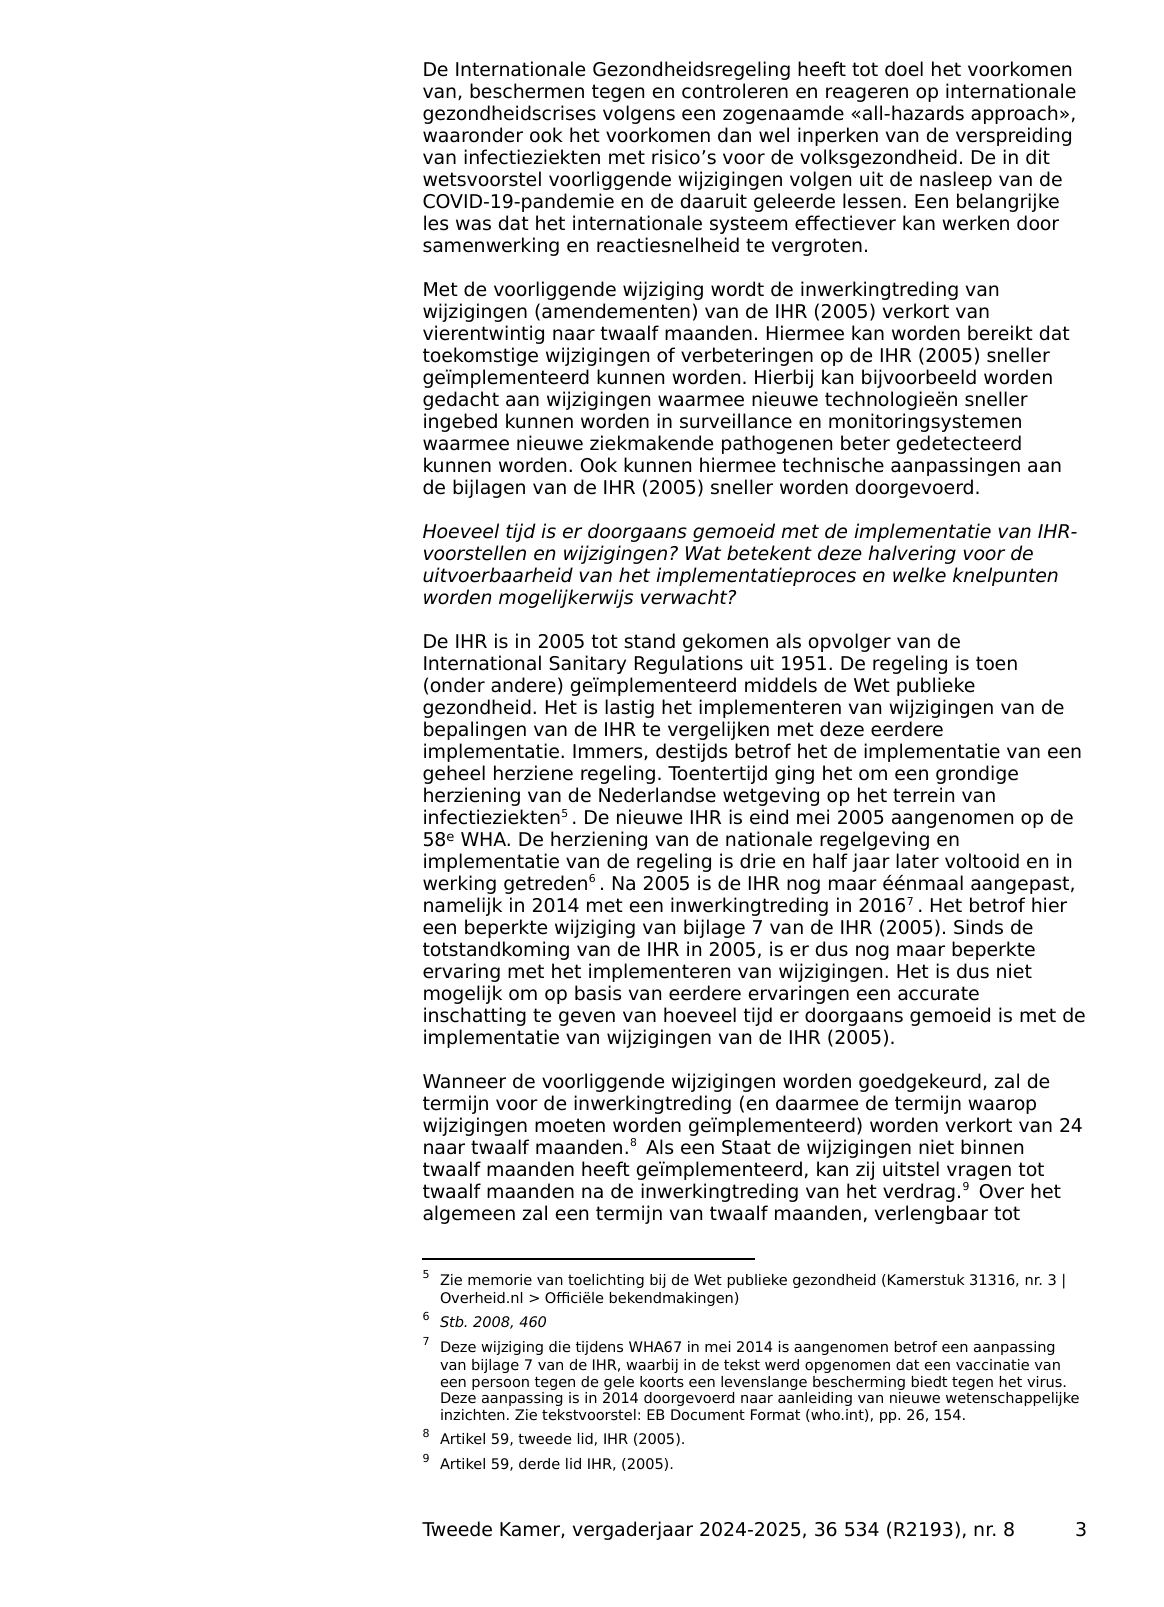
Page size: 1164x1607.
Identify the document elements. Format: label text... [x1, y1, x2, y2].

text Deze wijziging die tijdens WHA67 in mei 2014 is aangenomen betrof een aanpassing van bijlage 7 van de IHR, waarbij in de tekst werd opgenomen dat een vaccinatie van een persoon tegen de gele koorts een levenslange bescherming biedt tegen het virus. Deze aanpassing is in 2014 doorgevoerd naar aanleiding van nieuwe wetenschappelijke inzichten. Zie tekstvoorstel: EB Document Format (who.int), pp. 26, 154. [422, 1335, 1087, 1424]
text Stb. 2008, 460 [422, 1310, 1087, 1332]
text Zie memorie van toelichting bij de Wet publieke gezondheid (Kamerstuk 31316, nr. 3 | Overheid.nl > Officiële bekendmakingen) [422, 1268, 1087, 1307]
text Artikel 59, tweede lid, IHR (2005). [422, 1427, 1087, 1449]
text Wanneer de voorliggende wijzigingen worden goedgekeurd, zal de termijn voor de inwerkingtreding (en daarmee de termijn waarop wijzigingen moeten worden geïmplementeerd) worden verkort van 24 naar twaalf maanden. Als een Staat de wijzigingen niet binnen twaalf maanden heeft geïmplementeerd, kan zij uitstel vragen tot twaalf maanden na de inwerkingtreding van het verdrag. Over het algemeen zal een termijn van twaalf maanden, verlengbaar tot [422, 1071, 1087, 1225]
text Met de voorliggende wijziging wordt de inwerkingtreding van wijzigingen (amendementen) van de IHR (2005) verkort van vierentwintig naar twaalf maanden. Hiermee kan worden bereikt dat toekomstige wijzigingen of verbeteringen op de IHR (2005) sneller geïmplementeerd kunnen worden. Hierbij kan bijvoorbeeld worden gedacht aan wijzigingen waarmee nieuwe technologieën sneller ingebed kunnen worden in surveillance en monitoringsystemen waarmee nieuwe ziekmakende pathogenen beter gedetecteerd kunnen worden. Ook kunnen hiermee technische aanpassingen aan de bijlagen van de IHR (2005) sneller worden doorgevoerd. [422, 279, 1087, 499]
text De IHR is in 2005 tot stand gekomen als opvolger van de International Sanitary Regulations uit 1951. De regeling is toen (onder andere) geïmplementeerd middels de Wet publieke gezondheid. Het is lastig het implementeren van wijzigingen van de bepalingen van de IHR te vergelijken met deze eerdere implementatie. Immers, destijds betrof het de implementatie van een geheel herziene regeling. Toentertijd ging het om een grondige herziening van de Nederlandse wetgeving op het terrein van infectieziekten. De nieuwe IHR is eind mei 2005 aangenomen op de 58e WHA. De herziening van de nationale regelgeving en implementatie van de regeling is drie en half jaar later voltooid en in werking getreden. Na 2005 is de IHR nog maar éénmaal aangepast, namelijk in 2014 met een inwerkingtreding in 2016. Het betrof hier een beperkte wijziging van bijlage 7 van de IHR (2005). Sinds de totstandkoming van de IHR in 2005, is er dus nog maar beperkte ervaring met het implementeren van wijzigingen. Het is dus niet mogelijk om op basis van eerdere ervaringen een accurate inschatting te geven van hoeveel tijd er doorgaans gemoeid is met de implementatie van wijzigingen van de IHR (2005). [422, 631, 1087, 1049]
text De Internationale Gezondheidsregeling heeft tot doel het voorkomen van, beschermen tegen en controleren en reageren op internationale gezondheidscrises volgens een zogenaamde «all-hazards approach», waaronder ook het voorkomen dan wel inperken van de verspreiding van infectieziekten met risico’s voor de volksgezondheid. De in dit wetsvoorstel voorliggende wijzigingen volgen uit de nasleep van de COVID-19-pandemie en de daaruit geleerde lessen. Een belangrijke les was dat het internationale systeem effectiever kan werken door samenwerking en reactiesnelheid te vergroten. [422, 59, 1087, 257]
text Artikel 59, derde lid IHR, (2005). [422, 1452, 1087, 1474]
text Hoeveel tijd is er doorgaans gemoeid met de implementatie van IHR-voorstellen en wijzigingen? Wat betekent deze halvering voor de uitvoerbaarheid van het implementatieproces en welke knelpunten worden mogelijkerwijs verwacht? [422, 521, 1087, 609]
